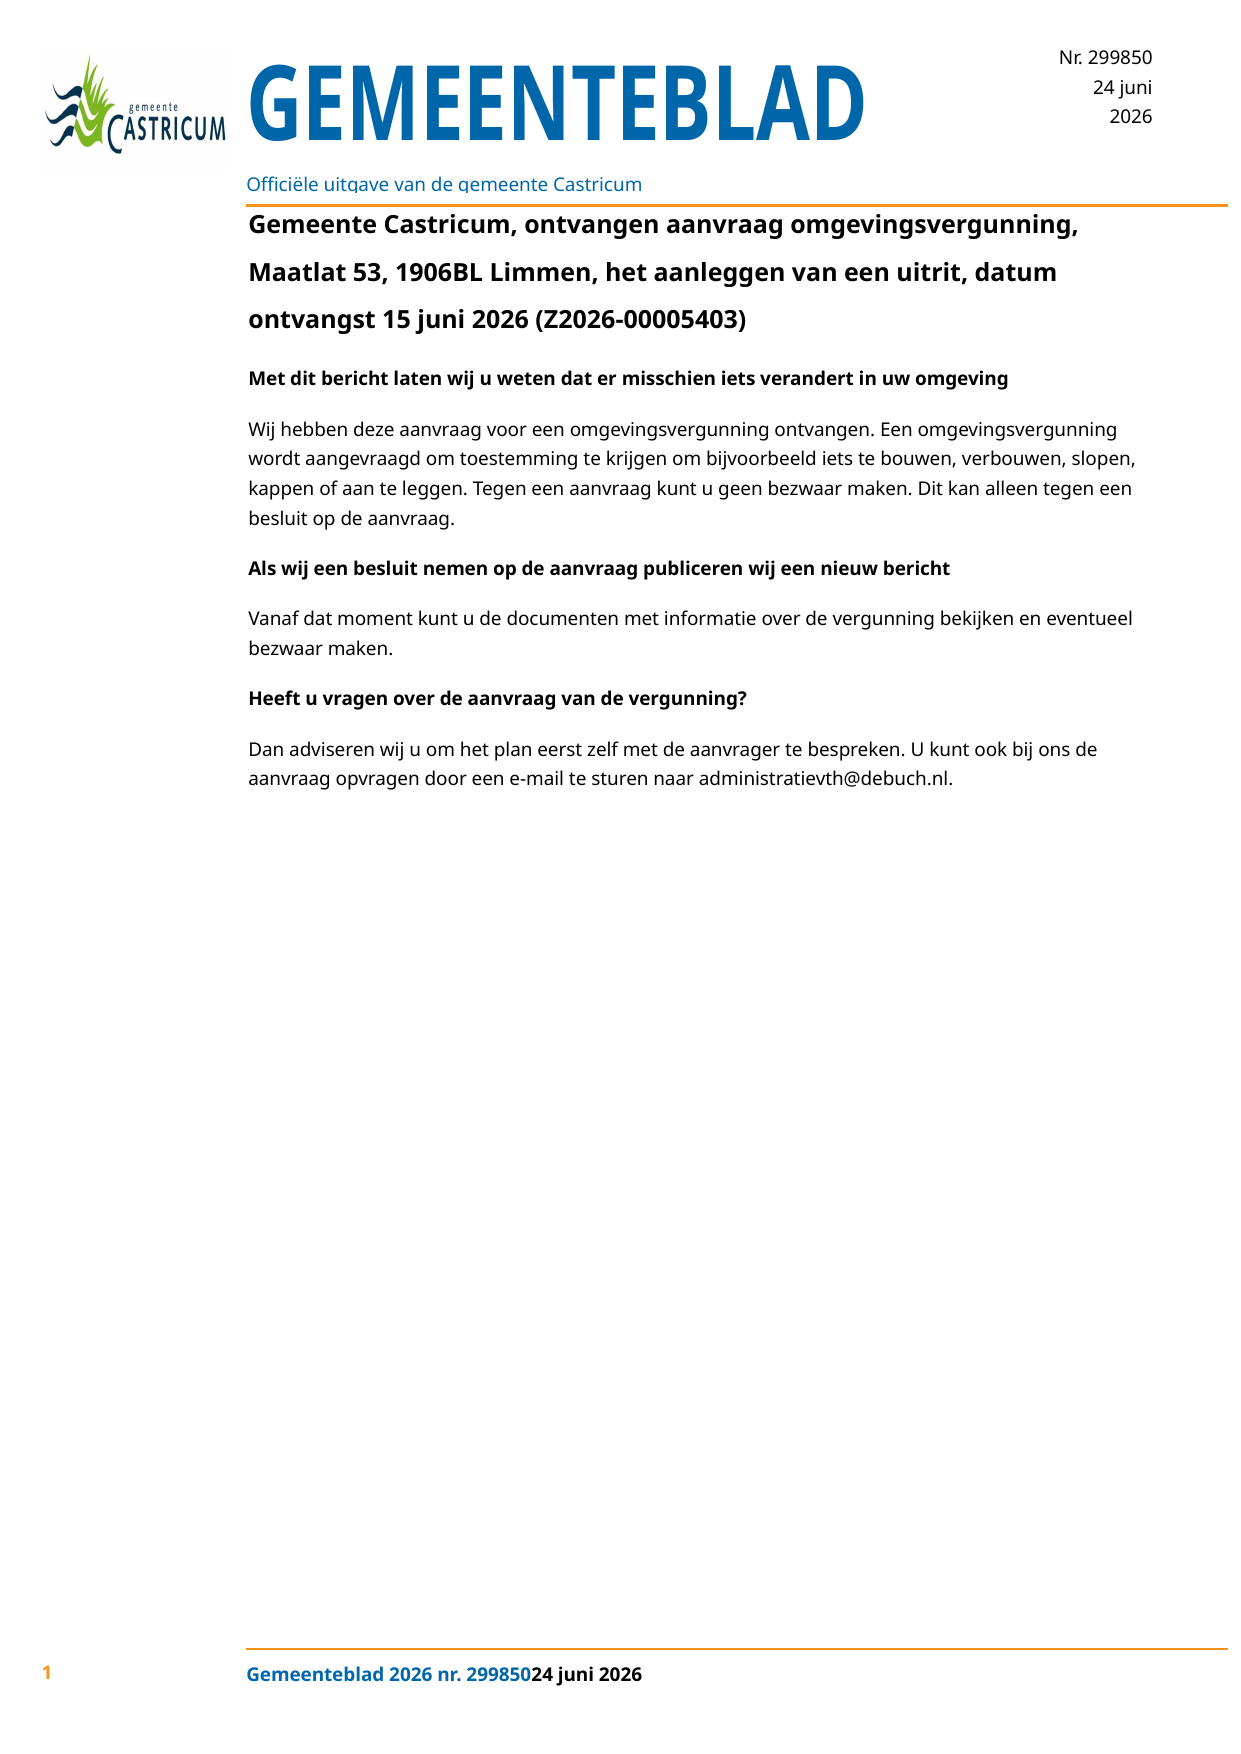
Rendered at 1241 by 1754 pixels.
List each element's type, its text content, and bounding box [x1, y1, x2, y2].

text Gemeente Castricum, ontvangen aanvraag omgevingsvergunning, Maatlat 53, 1906BL Limmen, het aanleggen van een uitrit, datum ontvangst 15 juni 2026 (Z2026-00005403) [248, 207, 1152, 336]
text Dan adviseren wij u om het plan eerst zelf met de aanvrager te bespreken. U kunt ook bij ons de aanvraag opvragen door een e-mail te sturen naar administratievth@debuch.nl. [248, 736, 1152, 791]
text Heeft u vragen over de aanvraag van de vergunning? [248, 686, 1152, 711]
text Vanaf dat moment kunt u de documenten met informatie over de vergunning bekijken en eventueel bezwaar maken. [248, 606, 1152, 661]
text Wij hebben deze aanvraag voor een omgevingsvergunning ontvangen. Een omgevingsvergunning wordt aangevraagd om toestemming te krijgen om bijvoorbeeld iets te bouwen, verbouwen, slopen, kappen of aan te leggen. Tegen een aanvraag kunt u geen bezwaar maken. Dit kan alleen tegen een besluit op de aanvraag. [248, 416, 1152, 530]
text Als wij een besluit nemen op de aanvraag publiceren wij een nieuw bericht [248, 555, 1152, 581]
text Met dit bericht laten wij u weten dat er misschien iets verandert in uw omgeving [248, 366, 1152, 391]
picture [41, 47, 231, 172]
